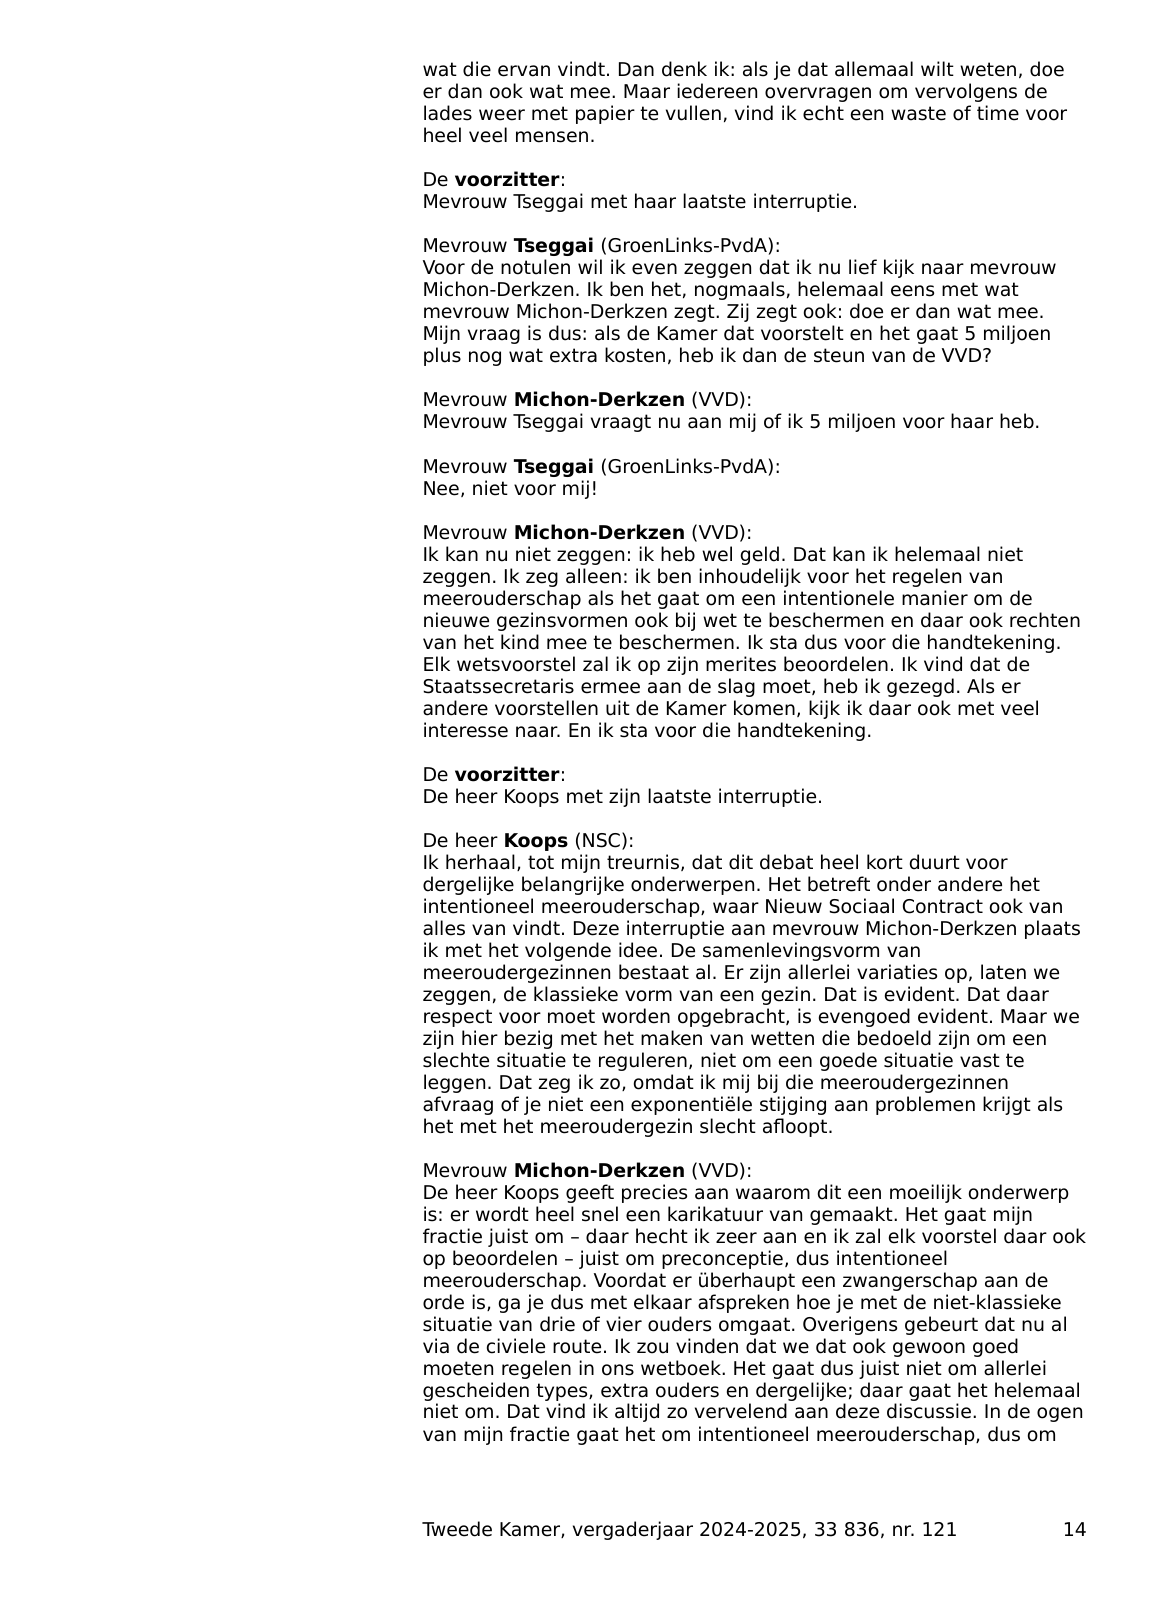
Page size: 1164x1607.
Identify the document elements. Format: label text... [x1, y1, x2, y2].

text Mevrouw Tseggai (GroenLinks-PvdA): [422, 456, 1087, 477]
text Voor de notulen wil ik even zeggen dat ik nu lief kijk naar mevrouw Michon-Derkzen. Ik ben het, nogmaals, helemaal eens met wat mevrouw Michon-Derkzen zegt. Zij zegt ook: doe er dan wat mee. Mijn vraag is dus: als de Kamer dat voorstelt en het gaat 5 miljoen plus nog wat extra kosten, heb ik dan de steun van de VVD? [422, 257, 1087, 367]
text Mevrouw Michon-Derkzen (VVD): [422, 522, 1087, 544]
text Mevrouw Tseggai (GroenLinks-PvdA): [422, 235, 1087, 257]
text Ik herhaal, tot mijn treurnis, dat dit debat heel kort duurt voor dergelijke belangrijke onderwerpen. Het betreft onder andere het intentioneel meerouderschap, waar Nieuw Sociaal Contract ook van alles van vindt. Deze interruptie aan mevrouw Michon-Derkzen plaats ik met het volgende idee. De samenlevingsvorm van meeroudergezinnen bestaat al. Er zijn allerlei variaties op, laten we zeggen, de klassieke vorm van een gezin. Dat is evident. Dat daar respect voor moet worden opgebracht, is evengoed evident. Maar we zijn hier bezig met het maken van wetten die bedoeld zijn om een slechte situatie te reguleren, niet om een goede situatie vast te leggen. Dat zeg ik zo, omdat ik mij bij die meeroudergezinnen afvraag of je niet een exponentiële stijging aan problemen krijgt als het met het meeroudergezin slecht afloopt. [422, 852, 1087, 1137]
text De voorzitter: [422, 169, 1087, 191]
text De heer Koops geeft precies aan waarom dit een moeilijk onderwerp is: er wordt heel snel een karikatuur van gemaakt. Het gaat mijn fractie juist om – daar hecht ik zeer aan en ik zal elk voorstel daar ook op beoordelen – juist om preconceptie, dus intentioneel meerouderschap. Voordat er überhaupt een zwangerschap aan de orde is, ga je dus met elkaar afspreken hoe je met de niet-klassieke situatie van drie of vier ouders omgaat. Overigens gebeurt dat nu al via de civiele route. Ik zou vinden dat we dat ook gewoon goed moeten regelen in ons wetboek. Het gaat dus juist niet om allerlei gescheiden types, extra ouders en dergelijke; daar gaat het helemaal niet om. Dat vind ik altijd zo vervelend aan deze discussie. In de ogen van mijn fractie gaat het om intentioneel meerouderschap, dus om [422, 1182, 1087, 1445]
text Mevrouw Tseggai met haar laatste interruptie. [422, 191, 1087, 213]
text Ik kan nu niet zeggen: ik heb wel geld. Dat kan ik helemaal niet zeggen. Ik zeg alleen: ik ben inhoudelijk voor het regelen van meerouderschap als het gaat om een intentionele manier om de nieuwe gezinsvormen ook bij wet te beschermen en daar ook rechten van het kind mee te beschermen. Ik sta dus voor die handtekening. Elk wetsvoorstel zal ik op zijn merites beoordelen. Ik vind dat de Staatssecretaris ermee aan de slag moet, heb ik gezegd. Als er andere voorstellen uit de Kamer komen, kijk ik daar ook met veel interesse naar. En ik sta voor die handtekening. [422, 544, 1087, 741]
text Mevrouw Michon-Derkzen (VVD): [422, 389, 1087, 411]
text De heer Koops (NSC): [422, 830, 1087, 852]
text De voorzitter: [422, 764, 1087, 786]
text wat die ervan vindt. Dan denk ik: als je dat allemaal wilt weten, doe er dan ook wat mee. Maar iedereen overvragen om vervolgens de lades weer met papier te vullen, vind ik echt een waste of time voor heel veel mensen. [422, 59, 1087, 147]
text Mevrouw Tseggai vraagt nu aan mij of ik 5 miljoen voor haar heb. [422, 411, 1087, 433]
text Nee, niet voor mij! [422, 477, 1087, 499]
text De heer Koops met zijn laatste interruptie. [422, 786, 1087, 808]
text Mevrouw Michon-Derkzen (VVD): [422, 1160, 1087, 1182]
